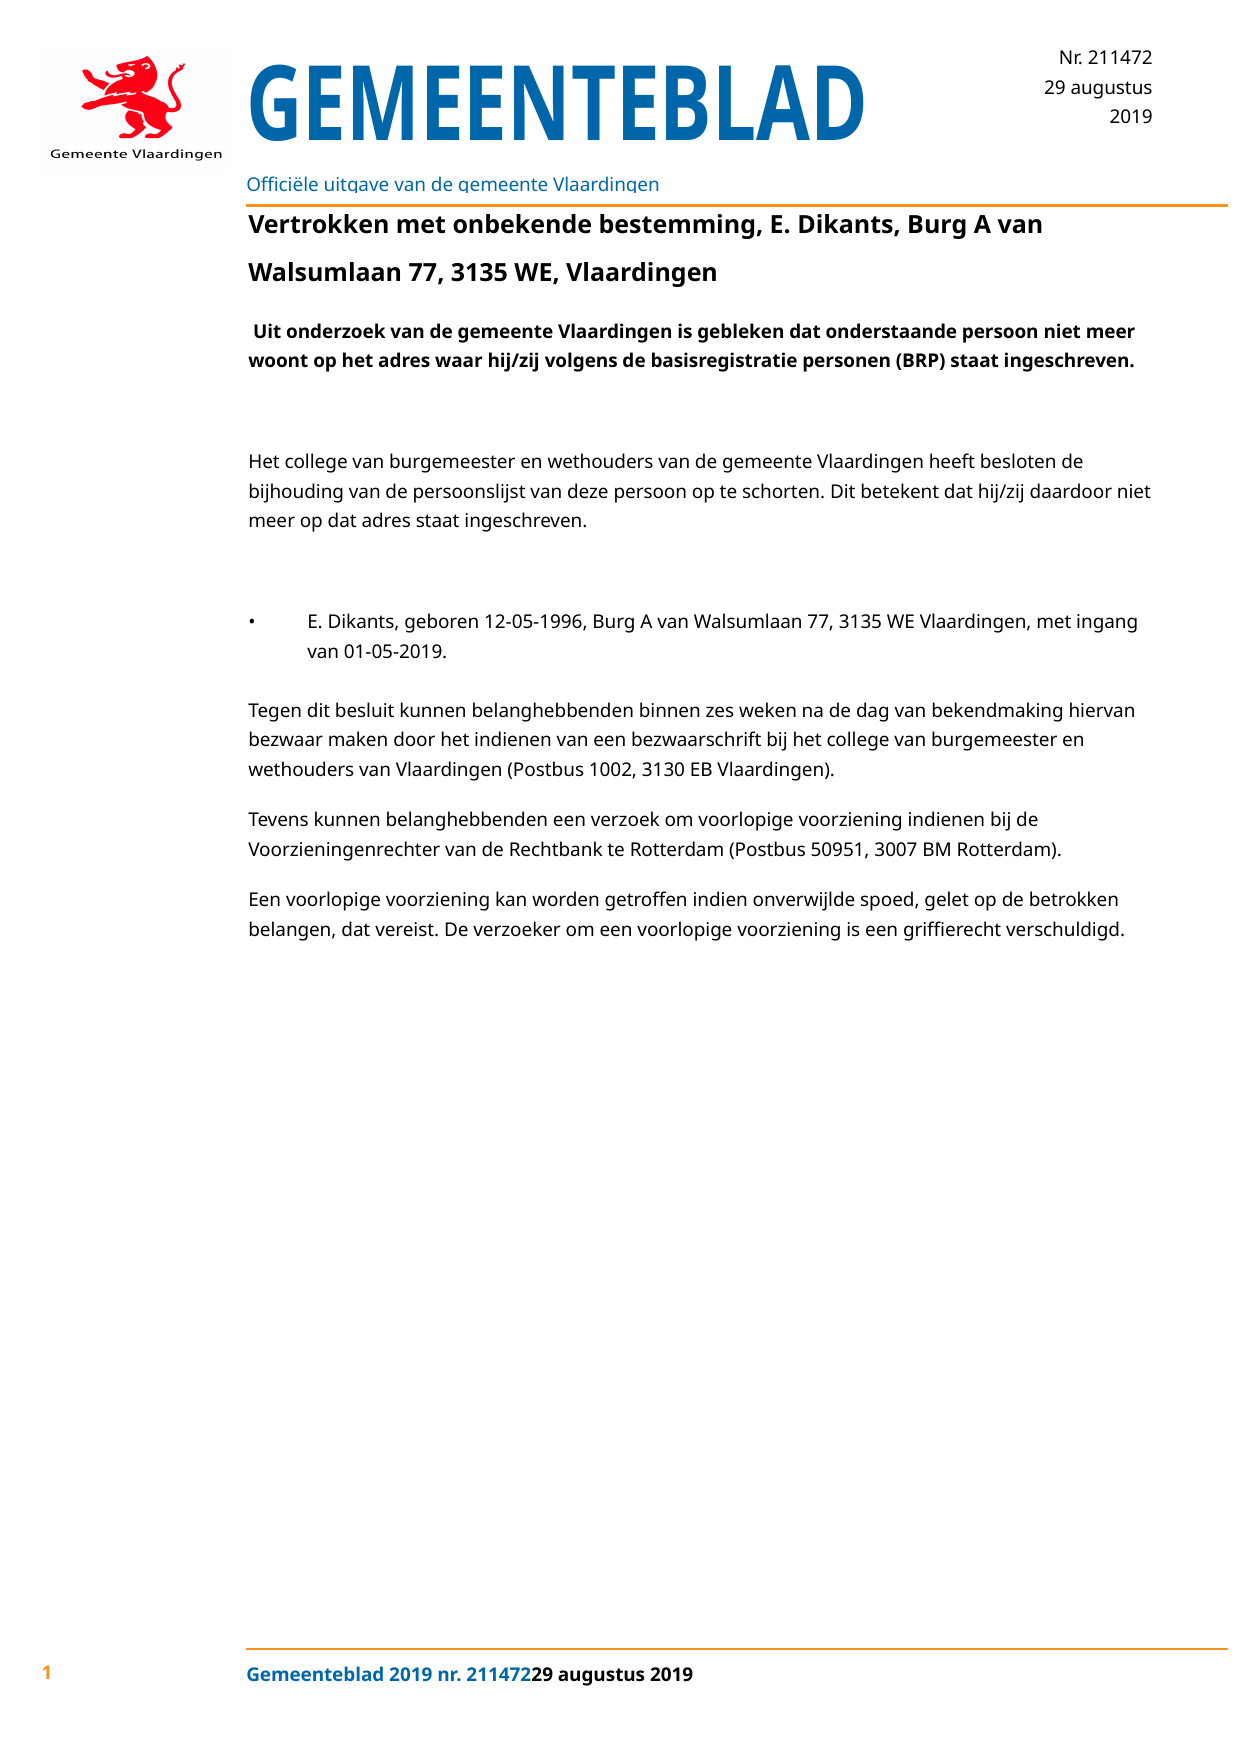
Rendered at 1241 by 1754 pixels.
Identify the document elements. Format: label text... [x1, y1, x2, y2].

picture [41, 47, 231, 172]
text Tegen dit besluit kunnen belanghebbenden binnen zes weken na de dag van bekendmaking hiervan bezwaar maken door het indienen van een bezwaarschrift bij het college van burgemeester en wethouders van Vlaardingen (Postbus 1002, 3130 EB Vlaardingen). [248, 697, 1152, 782]
list E. Dikants, geboren 12-05-1996, Burg A van Walsumlaan 77, 3135 WE Vlaardingen, met ingang van 01-05-2019. [248, 608, 1152, 664]
text Het college van burgemeester en wethouders van de gemeente Vlaardingen heeft besloten de bijhouding van de persoonslijst van deze persoon op te schorten. Dit betekent dat hij/zij daardoor niet meer op dat adres staat ingeschreven. [248, 448, 1152, 533]
text Uit onderzoek van de gemeente Vlaardingen is gebleken dat onderstaande persoon niet meer woont op het adres waar hij/zij volgens de basisregistratie personen (BRP) staat ingeschreven. [248, 318, 1152, 373]
text Tevens kunnen belanghebbenden een verzoek om voorlopige voorziening indienen bij de Voorzieningenrechter van de Rechtbank te Rotterdam (Postbus 50951, 3007 BM Rotterdam). [248, 807, 1152, 862]
text Een voorlopige voorziening kan worden getroffen indien onverwijlde spoed, gelet op de betrokken belangen, dat vereist. De verzoeker om een voorlopige voorziening is een griffierecht verschuldigd. [248, 887, 1152, 942]
text Vertrokken met onbekende bestemming, E. Dikants, Burg A van Walsumlaan 77, 3135 WE, Vlaardingen [248, 207, 1152, 288]
